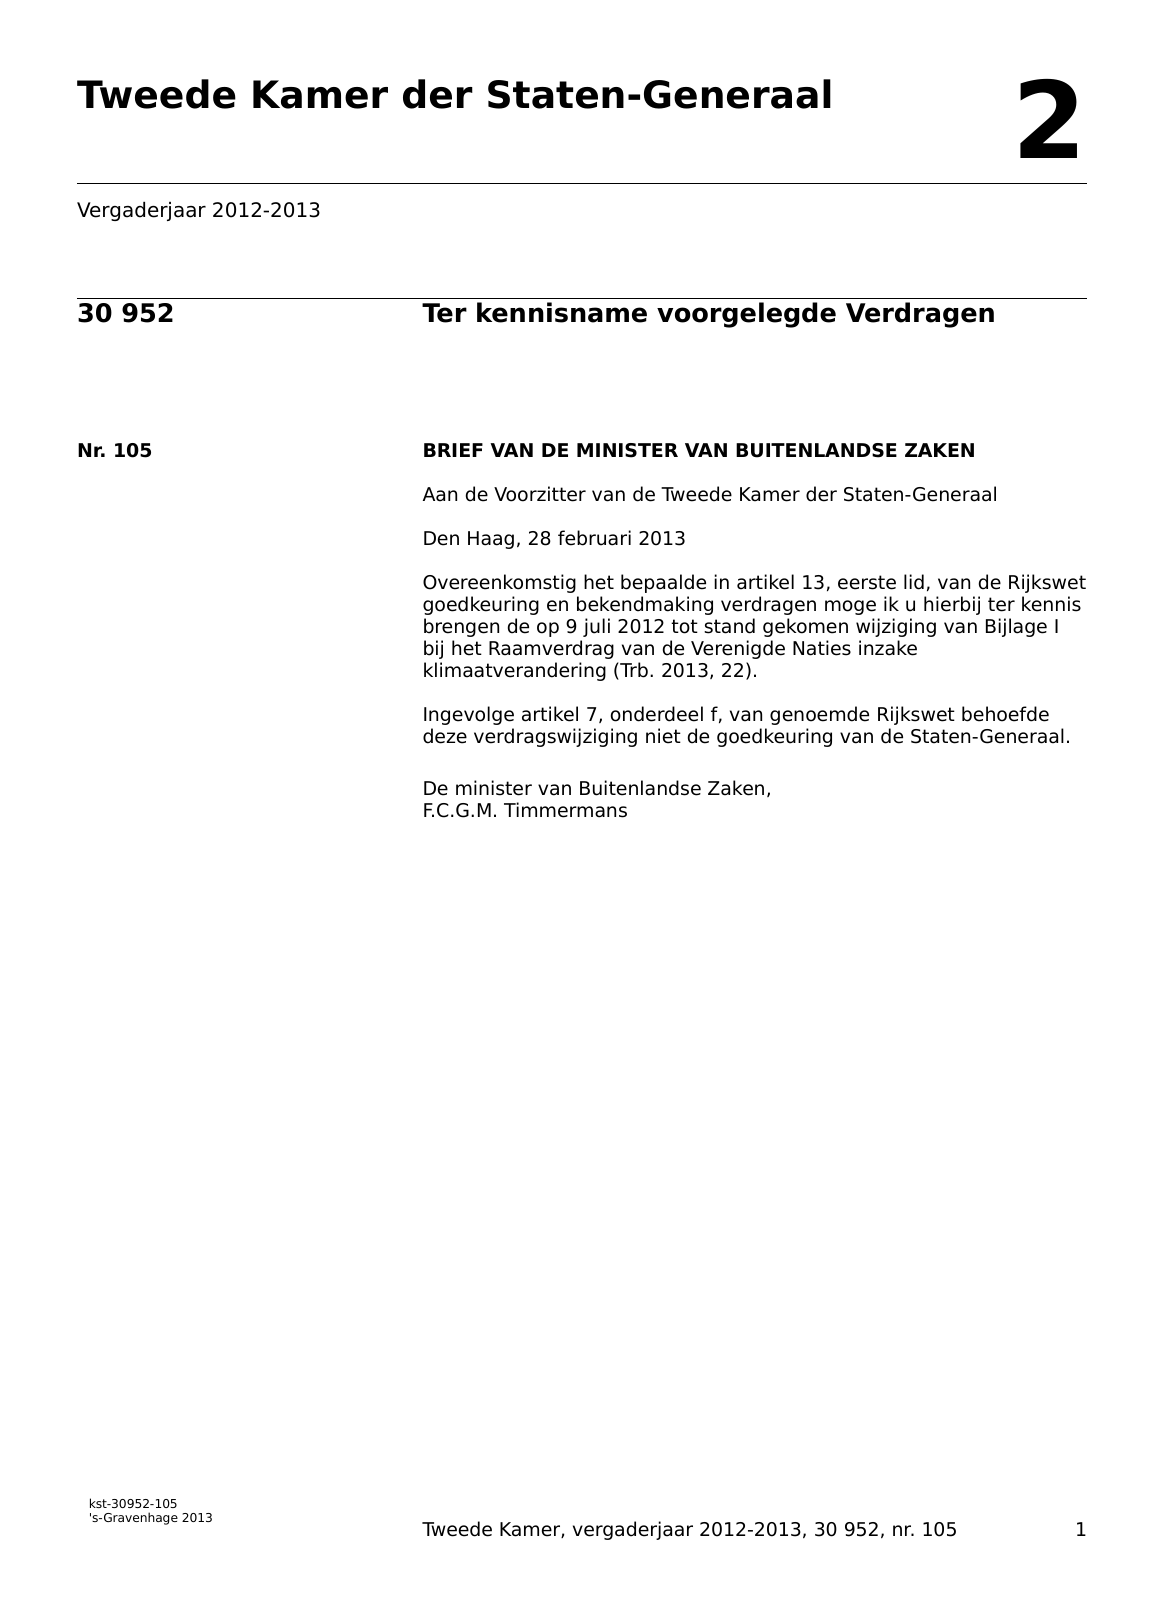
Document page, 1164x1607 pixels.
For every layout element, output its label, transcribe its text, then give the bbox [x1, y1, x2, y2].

table_header 2 [886, 59, 1087, 183]
text 's-Gravenhage 2013 [88, 1511, 323, 1525]
subtitle Nr. 105 BRIEF VAN DE MINISTER VAN BUITENLANDSE ZAKEN [77, 440, 1087, 462]
table_cell Vergaderjaar 2012-2013 [77, 184, 1087, 298]
text Overeenkomstig het bepaalde in artikel 13, eerste lid, van de Rijkswet goedkeuring en bekendmaking verdragen moge ik u hierbij ter kennis brengen de op 9 juli 2012 tot stand gekomen wijziging van Bijlage I bij het Raamverdrag van de Verenigde Naties inzake klimaatverandering (Trb. 2013, 22). [422, 572, 1087, 682]
text Aan de Voorzitter van de Tweede Kamer der Staten-Generaal [422, 484, 1087, 506]
text De minister van Buitenlandse Zaken, F.C.G.M. Timmermans [422, 778, 1087, 822]
text kst-30952-105 [88, 1497, 323, 1511]
text Den Haag, 28 februari 2013 [422, 528, 1087, 550]
table_header Tweede Kamer der Staten-Generaal [77, 59, 886, 183]
text Ingevolge artikel 7, onderdeel f, van genoemde Rijkswet behoefde deze verdragswijziging niet de goedkeuring van de Staten-Generaal. [422, 704, 1087, 748]
subtitle 30 952 Ter kennisname voorgelegde Verdragen [77, 299, 1087, 329]
